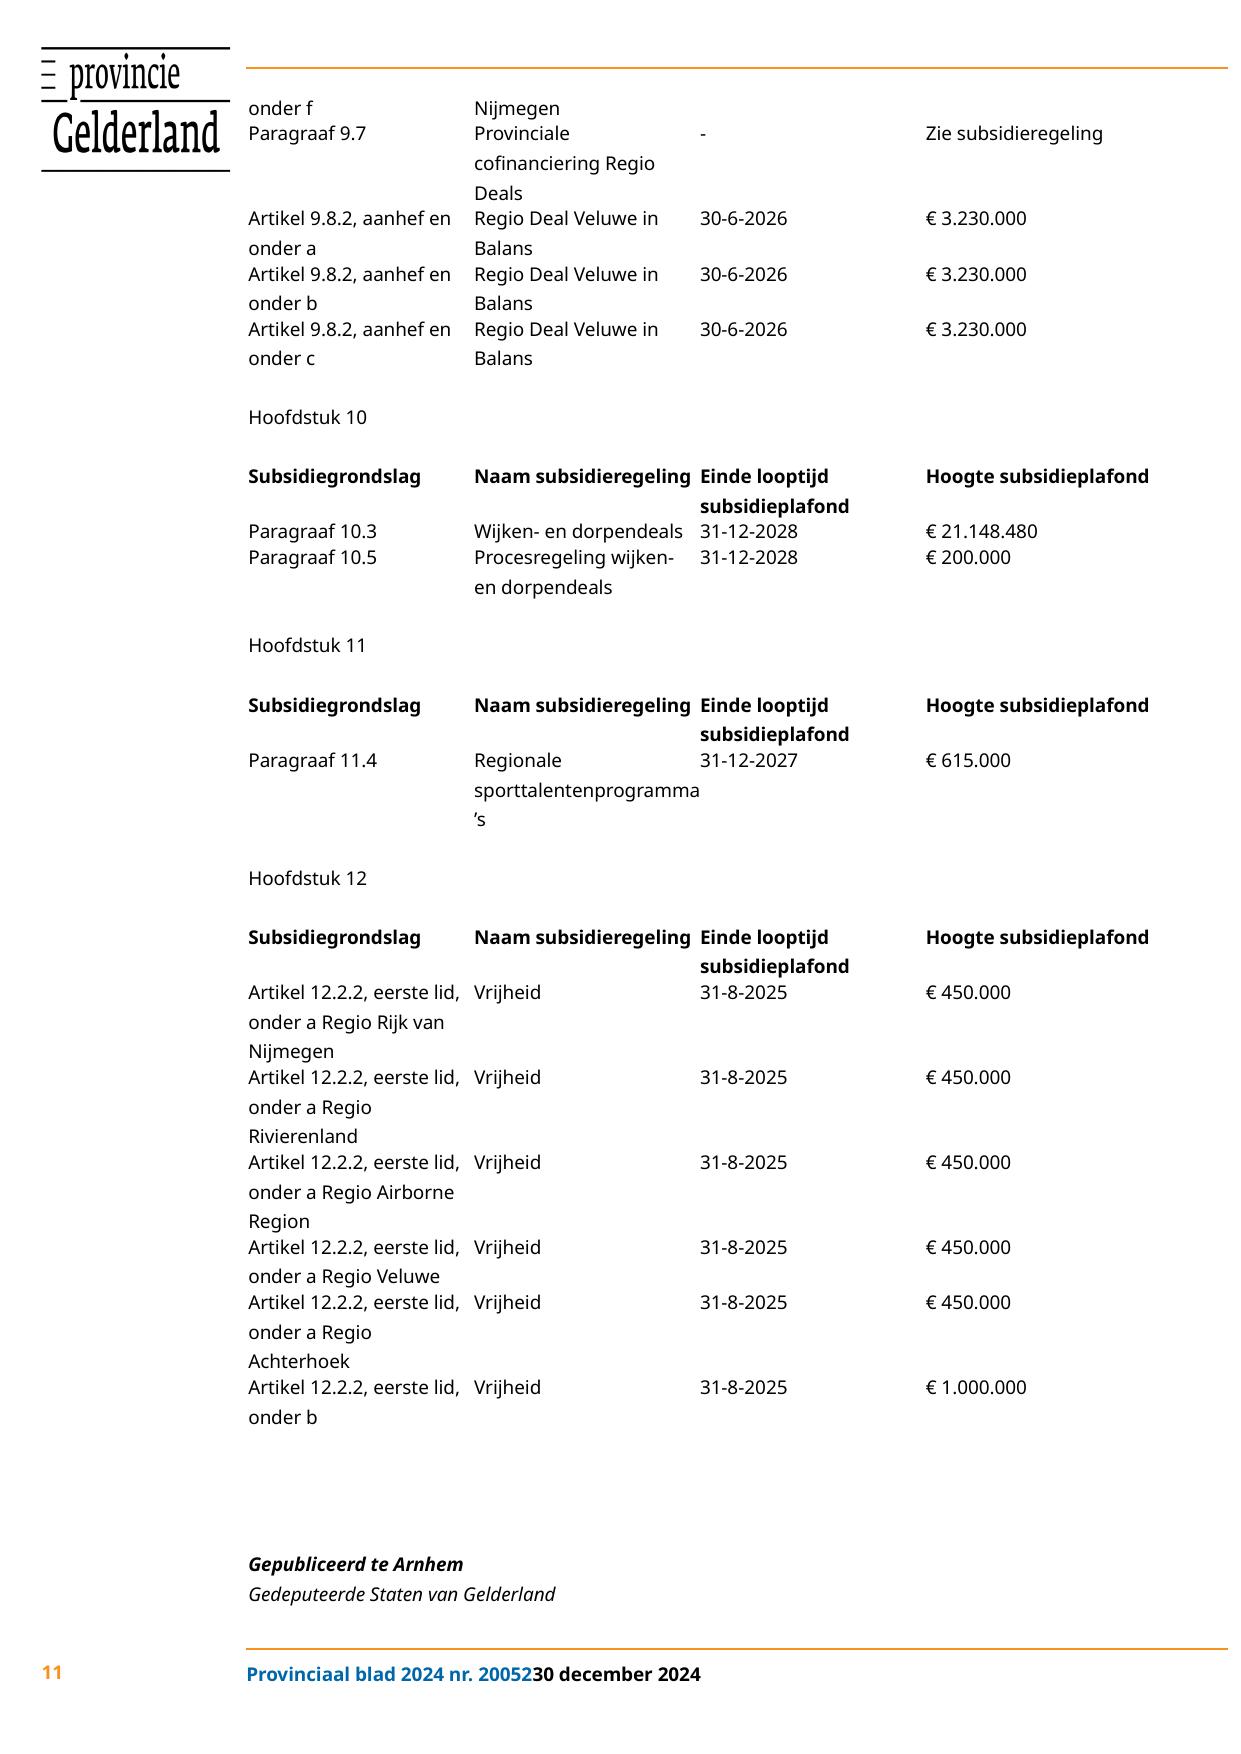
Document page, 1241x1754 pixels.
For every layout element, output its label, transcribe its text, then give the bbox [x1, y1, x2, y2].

table_cell € 3.230.000 [926, 205, 1152, 261]
table_header Subsidiegrondslag [248, 692, 474, 747]
table_cell Artikel 12.2.2, eerste lid, onder a Regio Rijk van Nijmegen [248, 980, 474, 1064]
table_cell Paragraaf 11.4 [248, 747, 474, 832]
table_cell [700, 95, 926, 121]
table_cell Vrijheid [474, 1374, 700, 1430]
table_cell Artikel 9.8.2, aanhef en onder b [248, 261, 474, 316]
table_cell 31-8-2025 [700, 1374, 926, 1430]
table_cell 31-8-2025 [700, 1149, 926, 1234]
table_cell 31-8-2025 [700, 980, 926, 1064]
table_cell Artikel 12.2.2, eerste lid, onder a Regio Veluwe [248, 1234, 474, 1289]
table_cell [926, 95, 1152, 121]
table_cell Artikel 12.2.2, eerste lid, onder a Regio Achterhoek [248, 1290, 474, 1374]
table_cell Artikel 12.2.2, eerste lid, onder b [248, 1374, 474, 1430]
table_cell Vrijheid [474, 980, 700, 1064]
table_cell Vrijheid [474, 1234, 700, 1289]
text Hoofdstuk 11 [248, 633, 1152, 658]
table_cell Regio Deal Veluwe in Balans [474, 261, 700, 316]
table_cell Provinciale cofinanciering Regio Deals [474, 121, 700, 205]
table_header Einde looptijd subsidieplafond [700, 692, 926, 747]
table_cell Nijmegen [474, 95, 700, 121]
table_cell onder f [248, 95, 474, 121]
table_header Hoogte subsidieplafond [926, 464, 1152, 519]
table_cell 31-8-2025 [700, 1290, 926, 1374]
table_header Hoogte subsidieplafond [926, 924, 1152, 979]
text Gepubliceerd te Arnhem [248, 1551, 1152, 1577]
table_cell Procesregeling wijken- en dorpendeals [474, 545, 700, 600]
table_header Hoogte subsidieplafond [926, 692, 1152, 747]
picture [41, 47, 231, 172]
table_cell Wijken- en dorpendeals [474, 519, 700, 544]
table_cell 30-6-2026 [700, 205, 926, 261]
table_cell Regionale sporttalentenprogramma’s [474, 747, 700, 832]
table_cell Vrijheid [474, 1290, 700, 1374]
table_cell Vrijheid [474, 1149, 700, 1234]
table_cell - [700, 121, 926, 205]
table_header Naam subsidieregeling [474, 692, 700, 747]
table_cell 30-6-2026 [700, 261, 926, 316]
table_cell € 450.000 [926, 1234, 1152, 1289]
table_cell € 3.230.000 [926, 316, 1152, 371]
table_cell 31-12-2028 [700, 545, 926, 600]
table_cell Regio Deal Veluwe in Balans [474, 316, 700, 371]
table_cell 31-12-2027 [700, 747, 926, 832]
text Hoofdstuk 10 [248, 404, 1152, 430]
table_cell Paragraaf 10.3 [248, 519, 474, 544]
table_cell Artikel 12.2.2, eerste lid, onder a Regio Rivierenland [248, 1064, 474, 1149]
table_header Einde looptijd subsidieplafond [700, 924, 926, 979]
table_cell € 200.000 [926, 545, 1152, 600]
table_cell € 450.000 [926, 980, 1152, 1064]
text Hoofdstuk 12 [248, 865, 1152, 891]
table_cell Artikel 9.8.2, aanhef en onder c [248, 316, 474, 371]
table_cell Artikel 12.2.2, eerste lid, onder a Regio Airborne Region [248, 1149, 474, 1234]
table_header Einde looptijd subsidieplafond [700, 464, 926, 519]
table_header Subsidiegrondslag [248, 924, 474, 979]
table_cell 31-12-2028 [700, 519, 926, 544]
table_cell € 615.000 [926, 747, 1152, 832]
table_cell € 450.000 [926, 1290, 1152, 1374]
text Gedeputeerde Staten van Gelderland [248, 1581, 1152, 1607]
table_cell € 3.230.000 [926, 261, 1152, 316]
table_cell Zie subsidieregeling [926, 121, 1152, 205]
table_cell Paragraaf 9.7 [248, 121, 474, 205]
table_header Naam subsidieregeling [474, 464, 700, 519]
table_cell Artikel 9.8.2, aanhef en onder a [248, 205, 474, 261]
table_cell € 21.148.480 [926, 519, 1152, 544]
table_cell 31-8-2025 [700, 1234, 926, 1289]
table_header Naam subsidieregeling [474, 924, 700, 979]
table_cell € 1.000.000 [926, 1374, 1152, 1430]
table_cell 30-6-2026 [700, 316, 926, 371]
table_header Subsidiegrondslag [248, 464, 474, 519]
table_cell € 450.000 [926, 1064, 1152, 1149]
table_cell Vrijheid [474, 1064, 700, 1149]
table_cell Paragraaf 10.5 [248, 545, 474, 600]
table_cell 31-8-2025 [700, 1064, 926, 1149]
table_cell € 450.000 [926, 1149, 1152, 1234]
table_cell Regio Deal Veluwe in Balans [474, 205, 700, 261]
